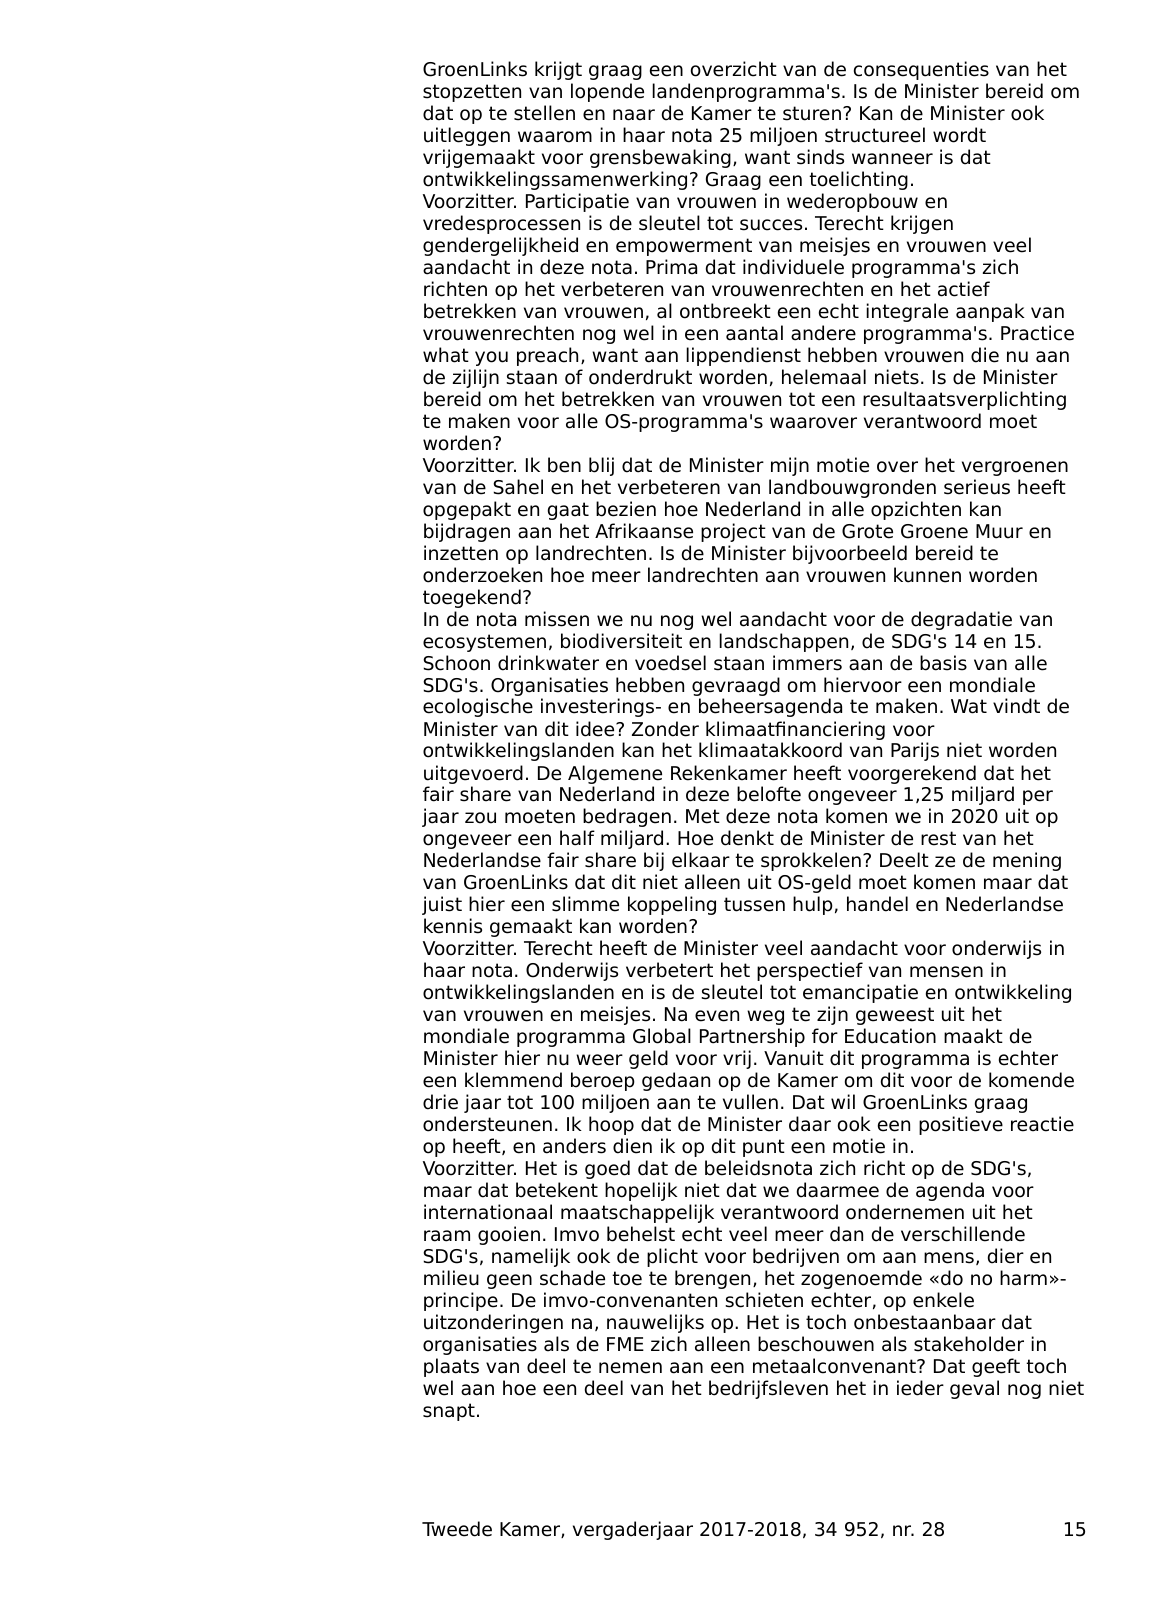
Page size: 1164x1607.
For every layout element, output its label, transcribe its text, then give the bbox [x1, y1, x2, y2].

text Voorzitter. Ik ben blij dat de Minister mijn motie over het vergroenen van de Sahel en het verbeteren van landbouwgronden serieus heeft opgepakt en gaat bezien hoe Nederland in alle opzichten kan bijdragen aan het Afrikaanse project van de Grote Groene Muur en inzetten op landrechten. Is de Minister bijvoorbeeld bereid te onderzoeken hoe meer landrechten aan vrouwen kunnen worden toegekend? [422, 455, 1087, 608]
text Voorzitter. Participatie van vrouwen in wederopbouw en vredesprocessen is de sleutel tot succes. Terecht krijgen gendergelijkheid en empowerment van meisjes en vrouwen veel aandacht in deze nota. Prima dat individuele programma's zich richten op het verbeteren van vrouwenrechten en het actief betrekken van vrouwen, al ontbreekt een echt integrale aanpak van vrouwenrechten nog wel in een aantal andere programma's. Practice what you preach, want aan lippendienst hebben vrouwen die nu aan de zijlijn staan of onderdrukt worden, helemaal niets. Is de Minister bereid om het betrekken van vrouwen tot een resultaatsverplichting te maken voor alle OS-programma's waarover verantwoord moet worden? [422, 191, 1087, 455]
text In de nota missen we nu nog wel aandacht voor de degradatie van ecosystemen, biodiversiteit en landschappen, de SDG's 14 en 15. Schoon drinkwater en voedsel staan immers aan de basis van alle SDG's. Organisaties hebben gevraagd om hiervoor een mondiale ecologische investerings- en beheersagenda te maken. Wat vindt de Minister van dit idee? Zonder klimaatfinanciering voor ontwikkelingslanden kan het klimaatakkoord van Parijs niet worden uitgevoerd. De Algemene Rekenkamer heeft voorgerekend dat het fair share van Nederland in deze belofte ongeveer 1,25 miljard per jaar zou moeten bedragen. Met deze nota komen we in 2020 uit op ongeveer een half miljard. Hoe denkt de Minister de rest van het Nederlandse fair share bij elkaar te sprokkelen? Deelt ze de mening van GroenLinks dat dit niet alleen uit OS-geld moet komen maar dat juist hier een slimme koppeling tussen hulp, handel en Nederlandse kennis gemaakt kan worden? [422, 608, 1087, 938]
text Voorzitter. Terecht heeft de Minister veel aandacht voor onderwijs in haar nota. Onderwijs verbetert het perspectief van mensen in ontwikkelingslanden en is de sleutel tot emancipatie en ontwikkeling van vrouwen en meisjes. Na even weg te zijn geweest uit het mondiale programma Global Partnership for Education maakt de Minister hier nu weer geld voor vrij. Vanuit dit programma is echter een klemmend beroep gedaan op de Kamer om dit voor de komende drie jaar tot 100 miljoen aan te vullen. Dat wil GroenLinks graag ondersteunen. Ik hoop dat de Minister daar ook een positieve reactie op heeft, en anders dien ik op dit punt een motie in. [422, 938, 1087, 1158]
text Voorzitter. Het is goed dat de beleidsnota zich richt op de SDG's, maar dat betekent hopelijk niet dat we daarmee de agenda voor internationaal maatschappelijk verantwoord ondernemen uit het raam gooien. Imvo behelst echt veel meer dan de verschillende SDG's, namelijk ook de plicht voor bedrijven om aan mens, dier en milieu geen schade toe te brengen, het zogenoemde «do no harm»-principe. De imvo-convenanten schieten echter, op enkele uitzonderingen na, nauwelijks op. Het is toch onbestaanbaar dat organisaties als de FME zich alleen beschouwen als stakeholder in plaats van deel te nemen aan een metaalconvenant? Dat geeft toch wel aan hoe een deel van het bedrijfsleven het in ieder geval nog niet snapt. [422, 1158, 1087, 1422]
text GroenLinks krijgt graag een overzicht van de consequenties van het stopzetten van lopende landenprogramma's. Is de Minister bereid om dat op te stellen en naar de Kamer te sturen? Kan de Minister ook uitleggen waarom in haar nota 25 miljoen structureel wordt vrijgemaakt voor grensbewaking, want sinds wanneer is dat ontwikkelingssamenwerking? Graag een toelichting. [422, 59, 1087, 191]
